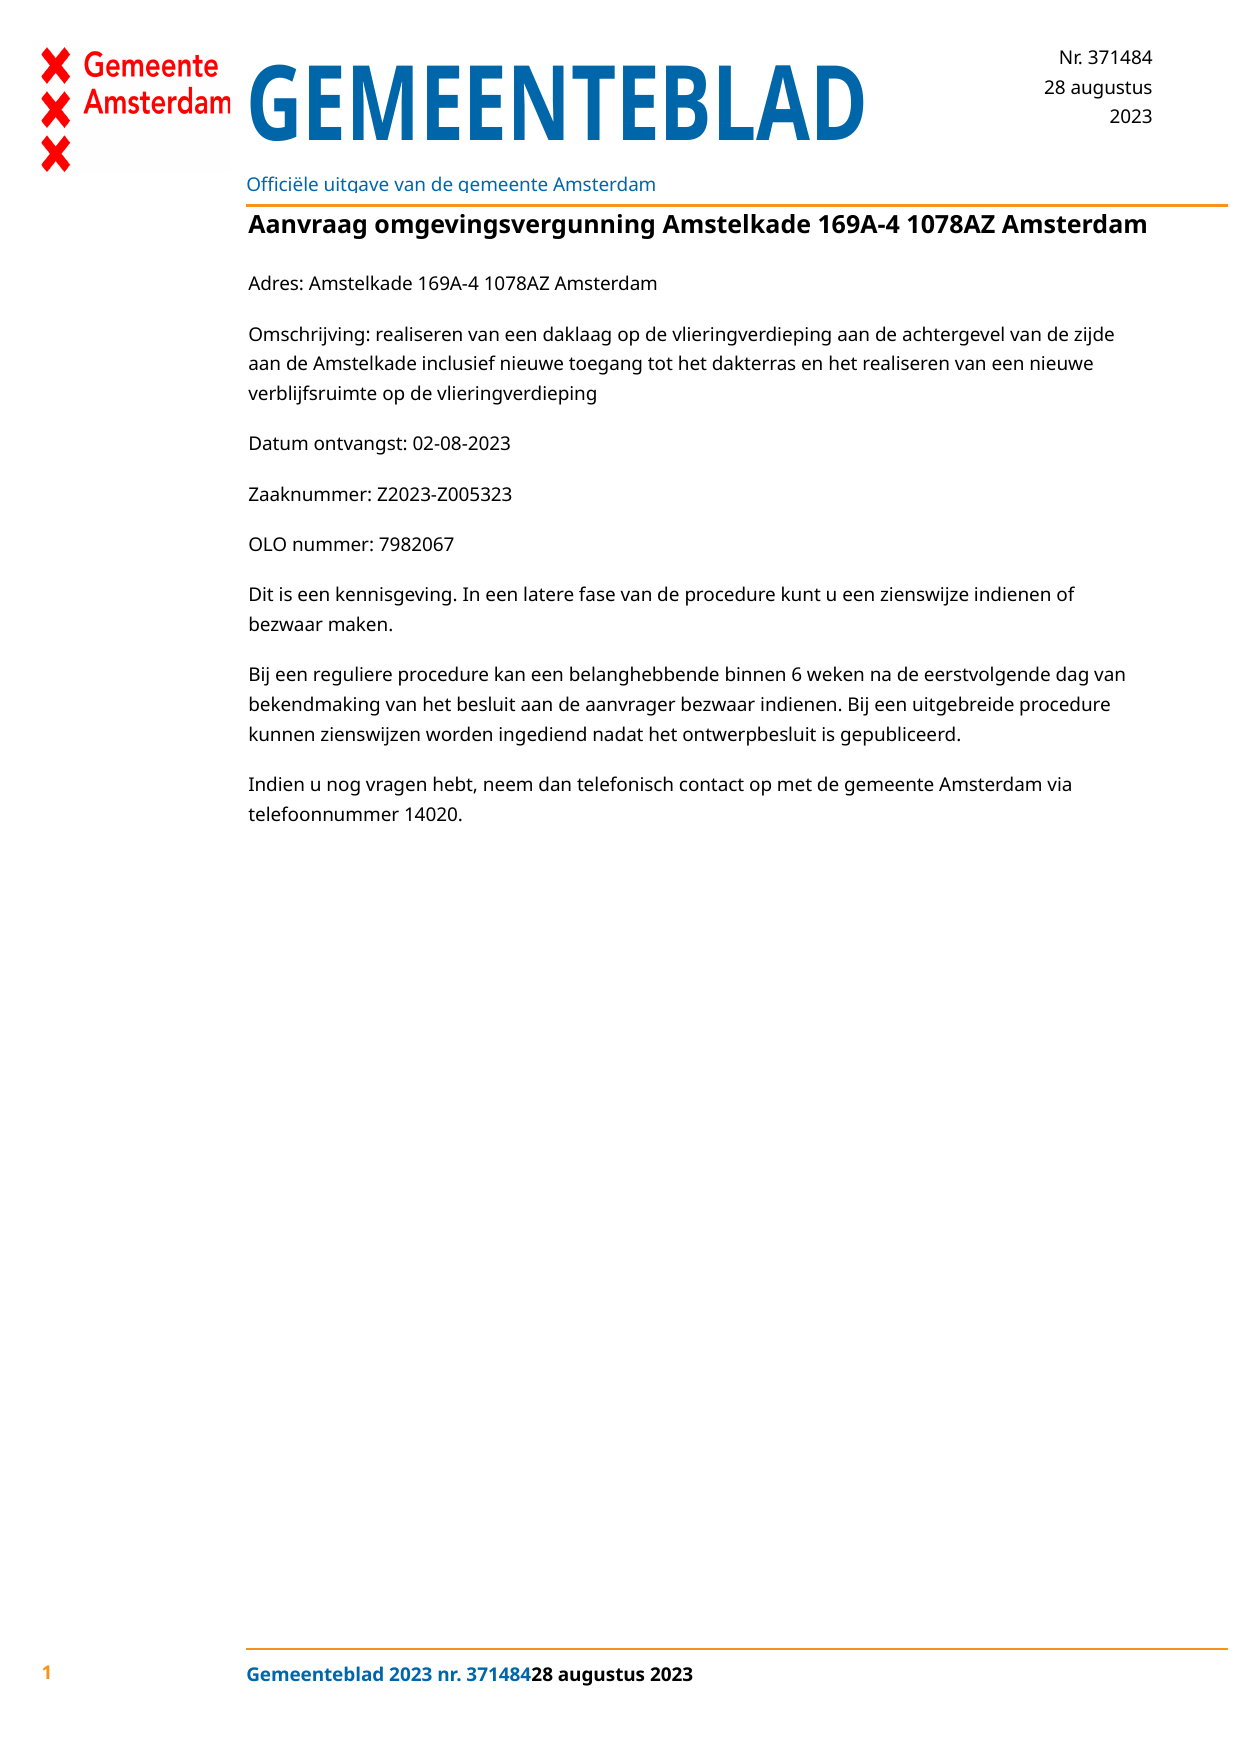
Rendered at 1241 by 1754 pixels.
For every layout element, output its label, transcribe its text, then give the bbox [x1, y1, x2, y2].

text Adres: Amstelkade 169A-4 1078AZ Amsterdam [248, 270, 1152, 296]
text OLO nummer: 7982067 [248, 531, 1152, 557]
picture [41, 47, 231, 172]
text Datum ontvangst: 02-08-2023 [248, 430, 1152, 456]
text Omschrijving: realiseren van een daklaag op de vlieringverdieping aan de achtergevel van de zijde aan de Amstelkade inclusief nieuwe toegang tot het dakterras en het realiseren van een nieuwe verblijfsruimte op de vlieringverdieping [248, 321, 1152, 406]
text Bij een reguliere procedure kan een belanghebbende binnen 6 weken na de eerstvolgende dag van bekendmaking van het besluit aan de aanvrager bezwaar indienen. Bij een uitgebreide procedure kunnen zienswijzen worden ingediend nadat het ontwerpbesluit is gepubliceerd. [248, 662, 1152, 746]
text Dit is een kennisgeving. In een latere fase van de procedure kunt u een zienswijze indienen of bezwaar maken. [248, 582, 1152, 637]
text Indien u nog vragen hebt, neem dan telefonisch contact op met de gemeente Amsterdam via telefoonnummer 14020. [248, 771, 1152, 826]
text Aanvraag omgevingsvergunning Amstelkade 169A-4 1078AZ Amsterdam [248, 207, 1152, 241]
text Zaaknummer: Z2023-Z005323 [248, 481, 1152, 506]
